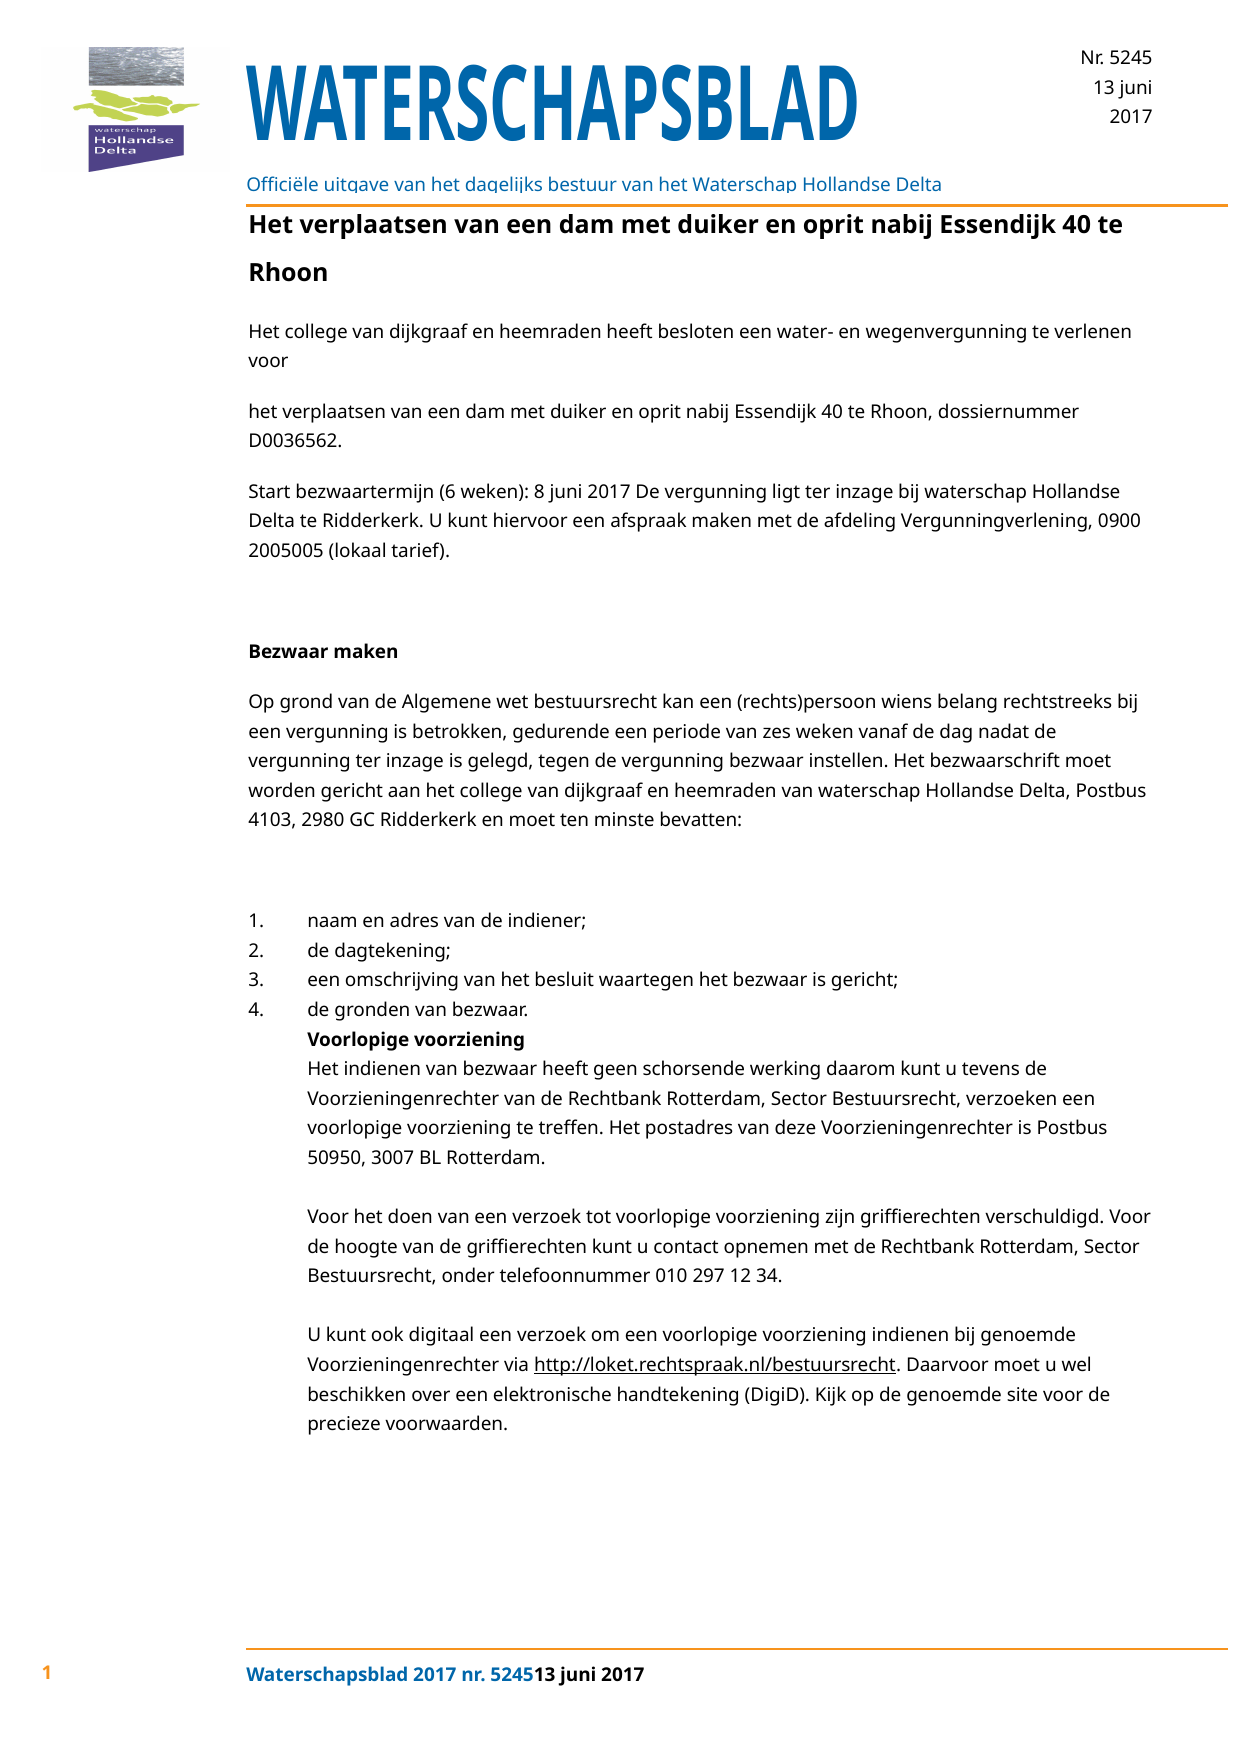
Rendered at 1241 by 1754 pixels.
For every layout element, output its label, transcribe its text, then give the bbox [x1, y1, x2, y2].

list de dagtekening; [248, 937, 1152, 963]
list Voorlopige voorziening [248, 1026, 1152, 1052]
list U kunt ook digitaal een verzoek om een voorlopige voorziening indienen bij genoemde Voorzieningenrechter via http://loket.rechtspraak.nl/bestuursrecht. Daarvoor moet u wel beschikken over een elektronische handtekening (DigiD). Kijk op de genoemde site voor de precieze voorwaarden. [248, 1322, 1152, 1436]
text Bezwaar maken [248, 638, 1152, 664]
text Op grond van de Algemene wet bestuursrecht kan een (rechts)persoon wiens belang rechtstreeks bij een vergunning is betrokken, gedurende een periode van zes weken vanaf de dag nadat de vergunning ter inzage is gelegd, tegen de vergunning bezwaar instellen. Het bezwaarschrift moet worden gericht aan het college van dijkgraaf en heemraden van waterschap Hollandse Delta, Postbus 4103, 2980 GC Ridderkerk en moet ten minste bevatten: [248, 688, 1152, 832]
list een omschrijving van het besluit waartegen het bezwaar is gericht; [248, 967, 1152, 992]
text Het college van dijkgraaf en heemraden heeft besloten een water- en wegenvergunning te verlenen voor [248, 318, 1152, 373]
picture [41, 47, 231, 172]
list de gronden van bezwaar. [248, 996, 1152, 1022]
list naam en adres van de indiener; [248, 907, 1152, 933]
list Het indienen van bezwaar heeft geen schorsende werking daarom kunt u tevens de Voorzieningenrechter van de Rechtbank Rotterdam, Sector Bestuursrecht, verzoeken een voorlopige voorziening te treffen. Het postadres van deze Voorzieningenrechter is Postbus 50950, 3007 BL Rotterdam. [248, 1055, 1152, 1170]
text Start bezwaartermijn (6 weken): 8 juni 2017 De vergunning ligt ter inzage bij waterschap Hollandse Delta te Ridderkerk. U kunt hiervoor een afspraak maken met de afdeling Vergunningverlening, 0900 2005005 (lokaal tarief). [248, 478, 1152, 563]
text Het verplaatsen van een dam met duiker en oprit nabij Essendijk 40 te Rhoon [248, 207, 1152, 288]
text het verplaatsen van een dam met duiker en oprit nabij Essendijk 40 te Rhoon, dossiernummer D0036562. [248, 398, 1152, 453]
list Voor het doen van een verzoek tot voorlopige voorziening zijn griffierechten verschuldigd. Voor de hoogte van de griffierechten kunt u contact opnemen met de Rechtbank Rotterdam, Sector Bestuursrecht, onder telefoonnummer 010 297 12 34. [248, 1203, 1152, 1288]
